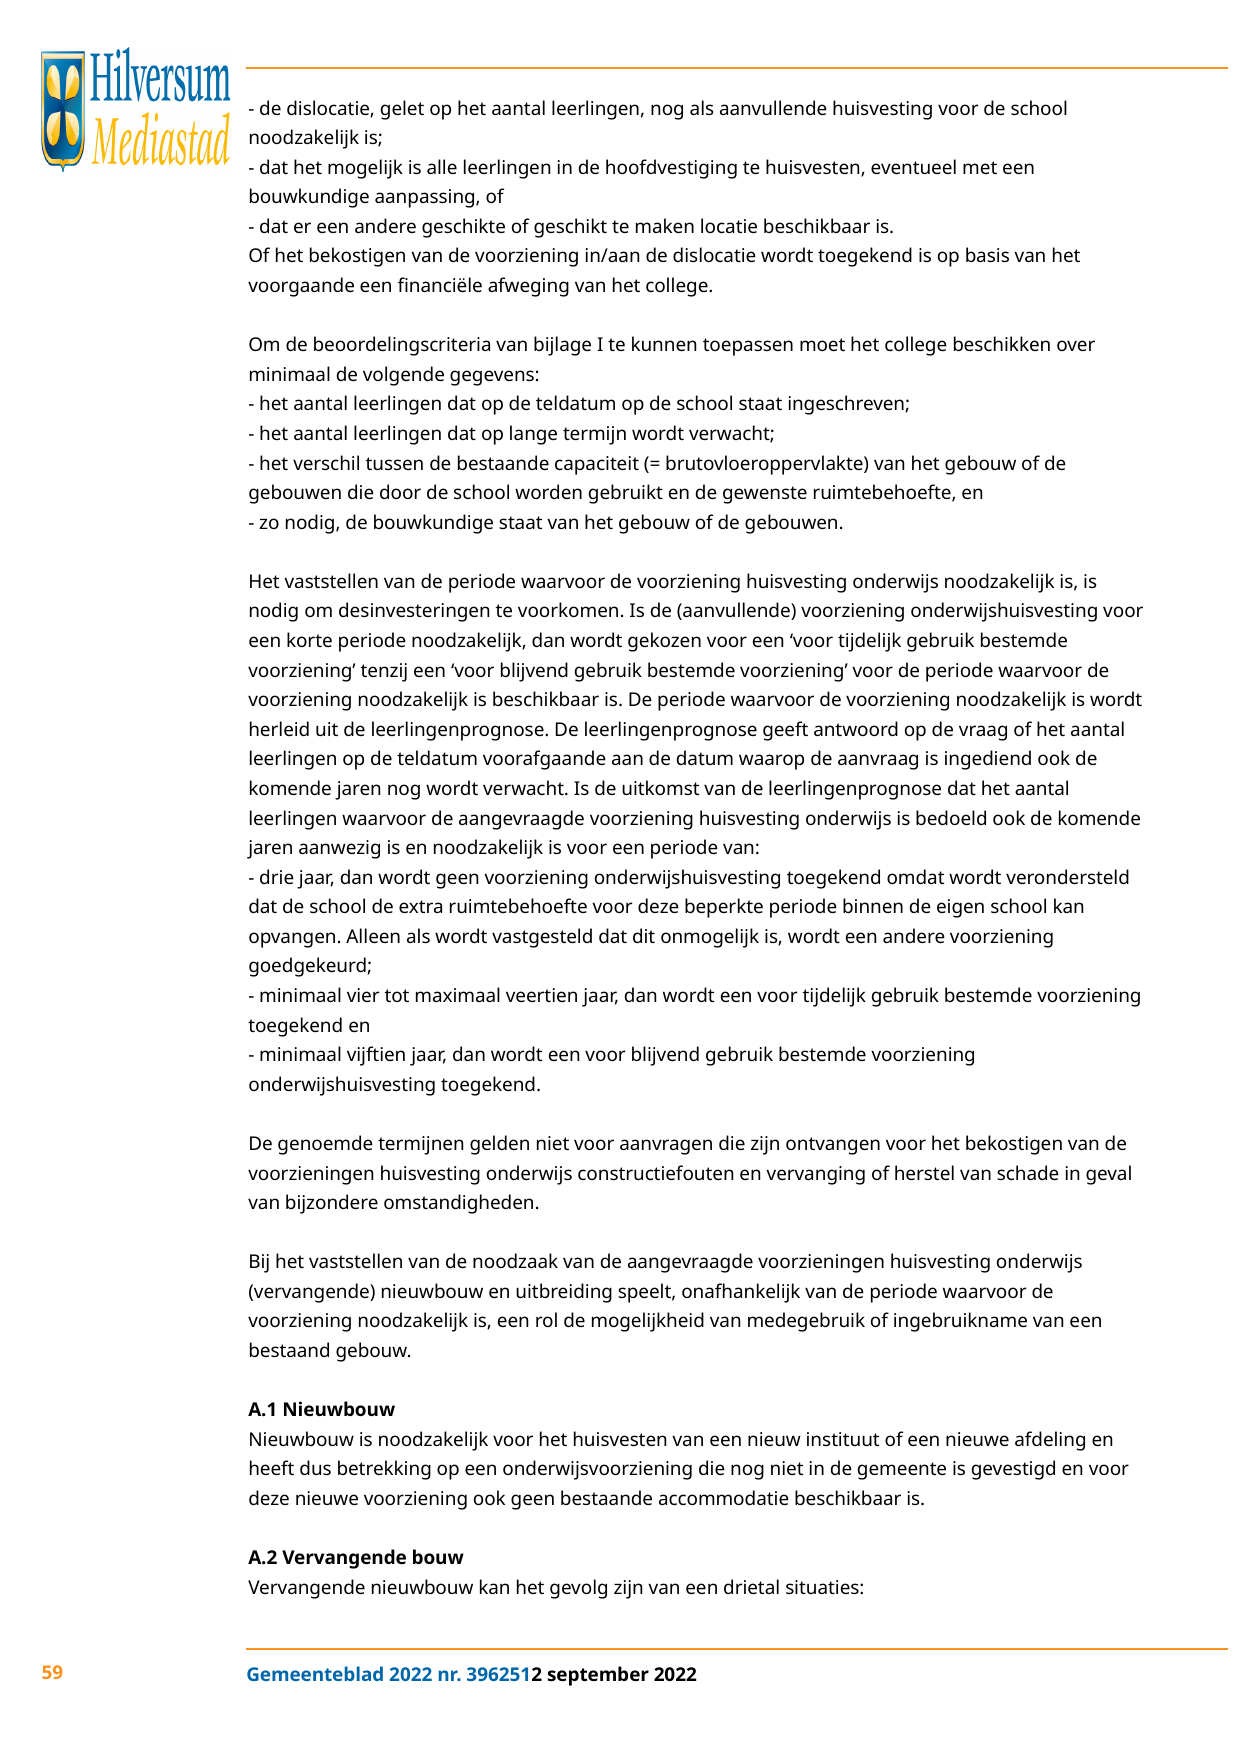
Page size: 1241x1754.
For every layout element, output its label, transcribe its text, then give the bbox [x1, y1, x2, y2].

text De genoemde termijnen gelden niet voor aanvragen die zijn ontvangen voor het bekostigen van de voorzieningen huisvesting onderwijs constructiefouten en vervanging of herstel van schade in geval van bijzondere omstandigheden. [248, 1130, 1152, 1215]
text Vervangende nieuwbouw kan het gevolg zijn van een drietal situaties: [248, 1574, 1152, 1600]
text A.2 Vervangende bouw [248, 1544, 1152, 1570]
text Het vaststellen van de periode waarvoor de voorziening huisvesting onderwijs noodzakelijk is, is nodig om desinvesteringen te voorkomen. Is de (aanvullende) voorziening onderwijshuisvesting voor een korte periode noodzakelijk, dan wordt gekozen voor een ‘voor tijdelijk gebruik bestemde voorziening’ tenzij een ‘voor blijvend gebruik bestemde voorziening’ voor de periode waarvoor de voorziening noodzakelijk is beschikbaar is. De periode waarvoor de voorziening noodzakelijk is wordt herleid uit de leerlingenprognose. De leerlingenprognose geeft antwoord op de vraag of het aantal leerlingen op de teldatum voorafgaande aan de datum waarop de aanvraag is ingediend ook de komende jaren nog wordt verwacht. Is de uitkomst van de leerlingenprognose dat het aantal leerlingen waarvoor de aangevraagde voorziening huisvesting onderwijs is bedoeld ook de komende jaren aanwezig is en noodzakelijk is voor een periode van: [248, 568, 1152, 860]
text Of het bekostigen van de voorziening in/aan de dislocatie wordt toegekend is op basis van het voorgaande een financiële afweging van het college. [248, 243, 1152, 298]
text - het aantal leerlingen dat op lange termijn wordt verwacht; [248, 420, 1152, 446]
text Nieuwbouw is noodzakelijk voor het huisvesten van een nieuw instituut of een nieuwe afdeling en heeft dus betrekking op een onderwijsvoorziening die nog niet in de gemeente is gevestigd en voor deze nieuwe voorziening ook geen bestaande accommodatie beschikbaar is. [248, 1426, 1152, 1511]
text - zo nodig, de bouwkundige staat van het gebouw of de gebouwen. [248, 509, 1152, 535]
text - het verschil tussen de bestaande capaciteit (= brutovloeroppervlakte) van het gebouw of de gebouwen die door de school worden gebruikt en de gewenste ruimtebehoefte, en [248, 450, 1152, 505]
text - het aantal leerlingen dat op de teldatum op de school staat ingeschreven; [248, 391, 1152, 416]
text - dat het mogelijk is alle leerlingen in de hoofdvestiging te huisvesten, eventueel met een bouwkundige aanpassing, of [248, 154, 1152, 209]
text Om de beoordelingscriteria van bijlage I te kunnen toepassen moet het college beschikken over minimaal de volgende gegevens: [248, 331, 1152, 387]
text - drie jaar, dan wordt geen voorziening onderwijshuisvesting toegekend omdat wordt verondersteld dat de school de extra ruimtebehoefte voor deze beperkte periode binnen de eigen school kan opvangen. Alleen als wordt vastgesteld dat dit onmogelijk is, wordt een andere voorziening goedgekeurd; [248, 864, 1152, 978]
text A.1 Nieuwbouw [248, 1396, 1152, 1422]
text - de dislocatie, gelet op het aantal leerlingen, nog als aanvullende huisvesting voor de school noodzakelijk is; [248, 95, 1152, 150]
text - dat er een andere geschikte of geschikt te maken locatie beschikbaar is. [248, 213, 1152, 239]
picture [41, 47, 231, 172]
text Bij het vaststellen van de noodzaak van de aangevraagde voorzieningen huisvesting onderwijs (vervangende) nieuwbouw en uitbreiding speelt, onafhankelijk van de periode waarvoor de voorziening noodzakelijk is, een rol de mogelijkheid van medegebruik of ingebruikname van een bestaand gebouw. [248, 1248, 1152, 1363]
text - minimaal vijftien jaar, dan wordt een voor blijvend gebruik bestemde voorziening onderwijshuisvesting toegekend. [248, 1041, 1152, 1097]
text - minimaal vier tot maximaal veertien jaar, dan wordt een voor tijdelijk gebruik bestemde voorziening toegekend en [248, 982, 1152, 1038]
